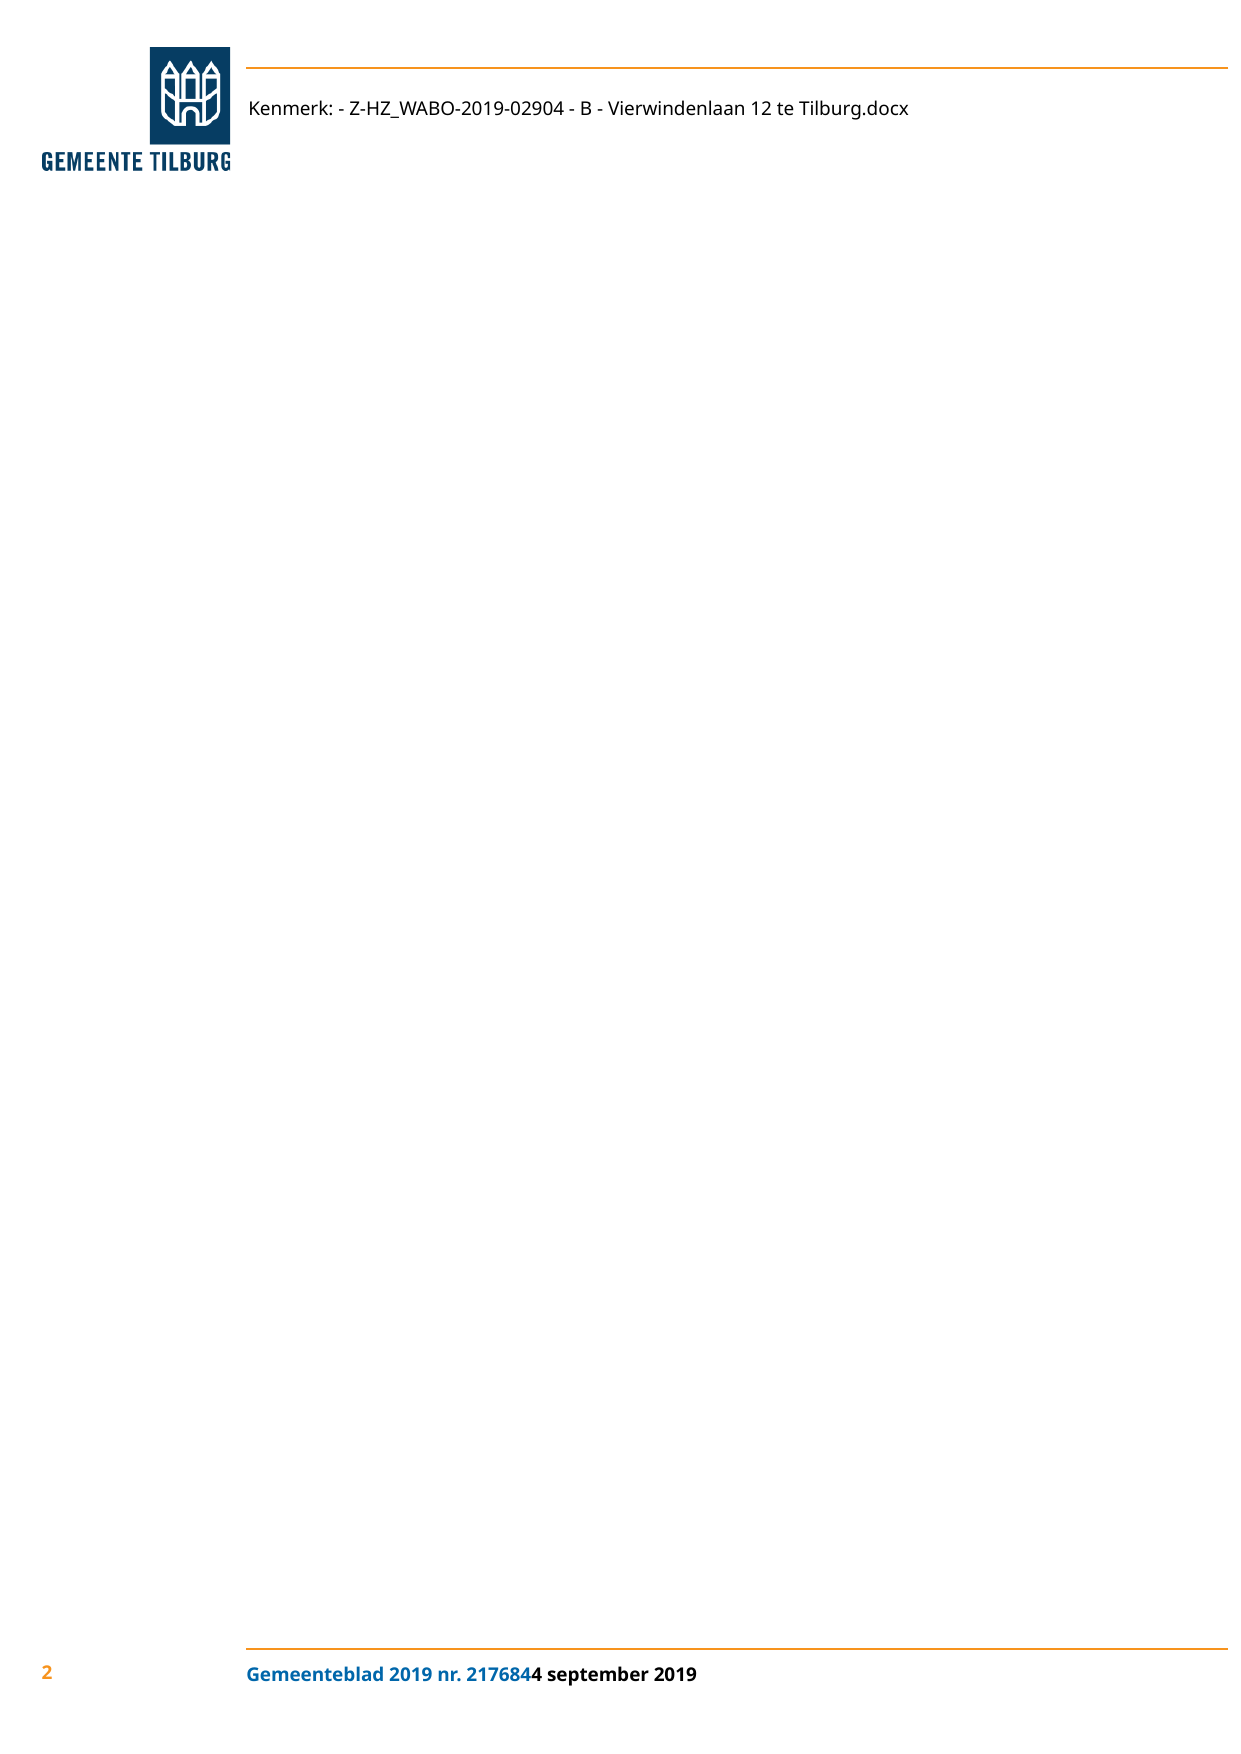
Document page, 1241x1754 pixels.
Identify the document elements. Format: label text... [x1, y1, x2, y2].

text Kenmerk: - Z-HZ_WABO-2019-02904 - B - Vierwindenlaan 12 te Tilburg.docx [248, 95, 1152, 121]
picture [41, 47, 231, 172]
